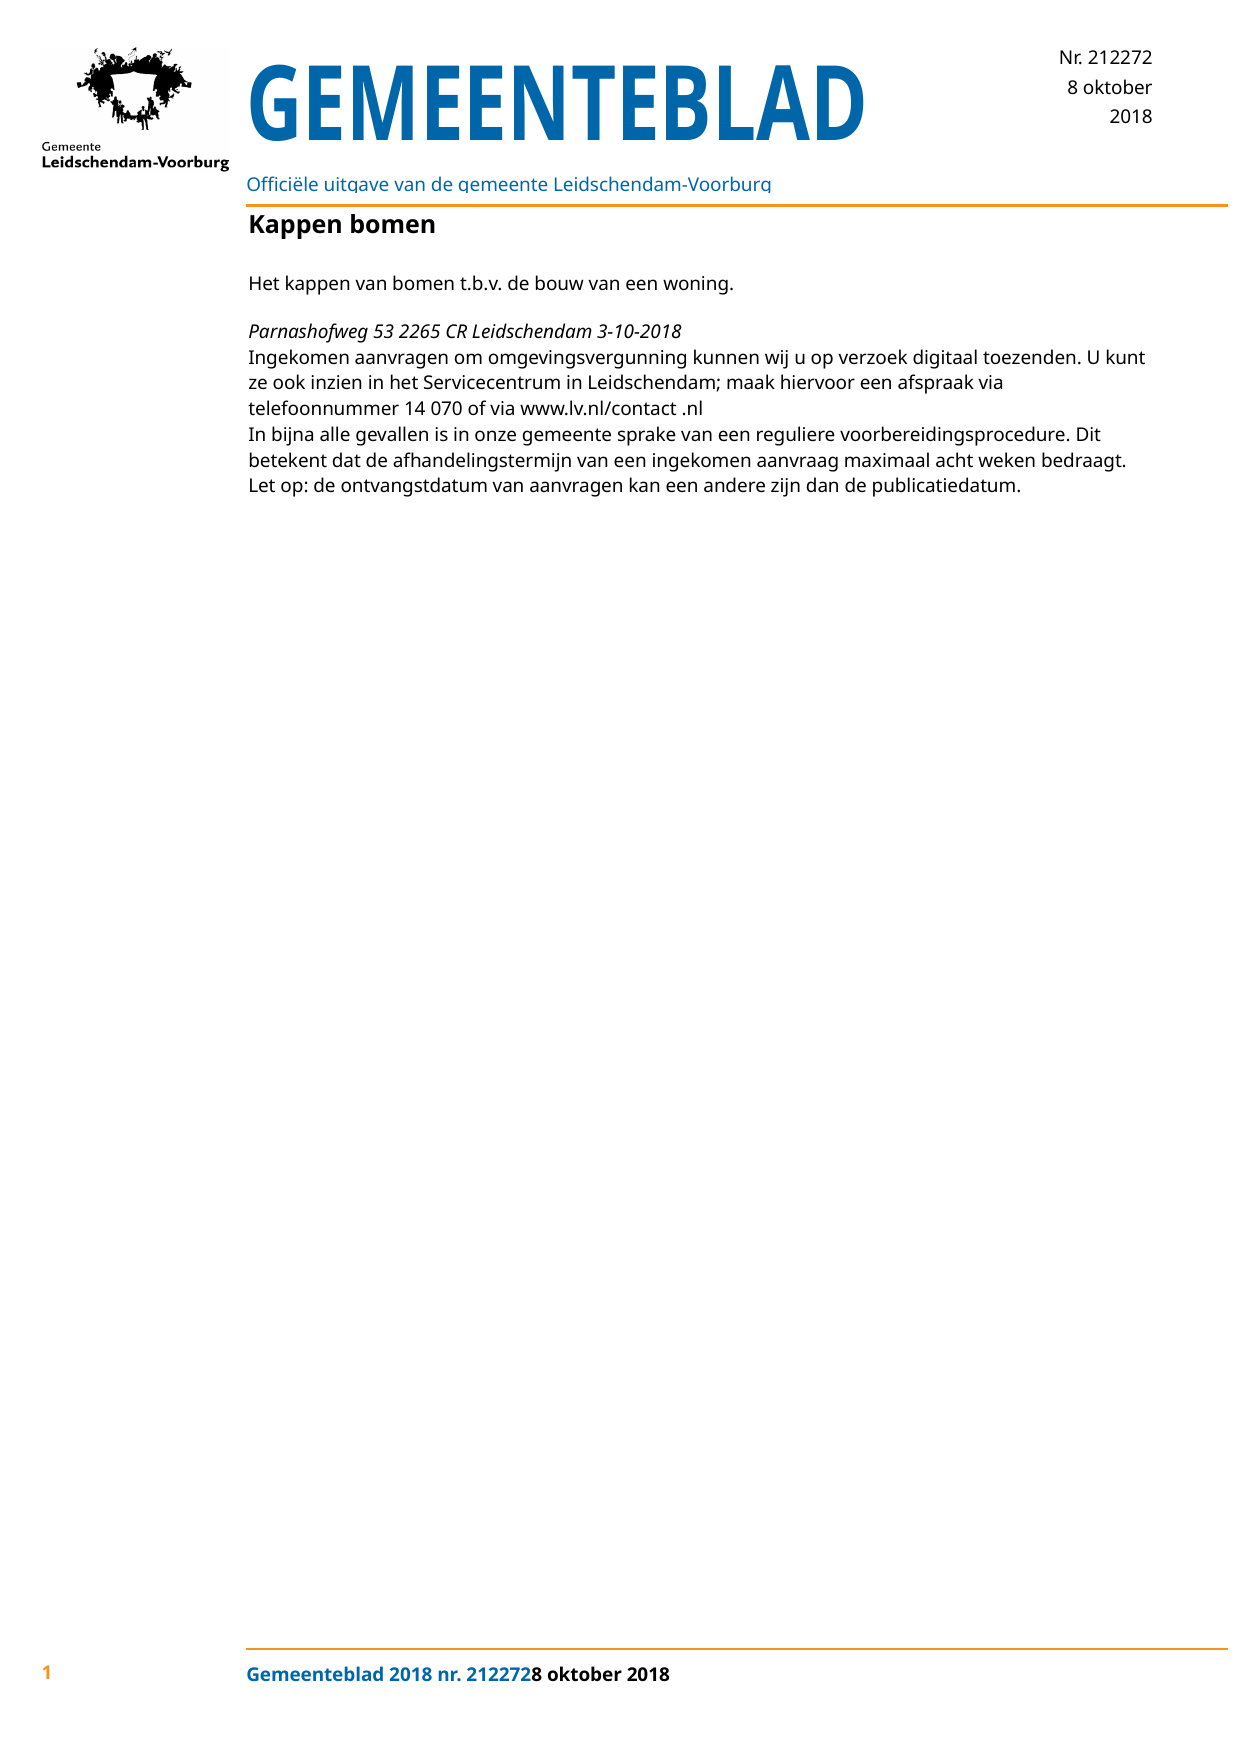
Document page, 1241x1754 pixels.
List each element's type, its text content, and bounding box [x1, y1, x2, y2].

text In bijna alle gevallen is in onze gemeente sprake van een reguliere voorbereidingsprocedure. Dit betekent dat de afhandelingstermijn van een ingekomen aanvraag maximaal acht weken bedraagt. Let op: de ontvangstdatum van aanvragen kan een andere zijn dan de publicatiedatum. [248, 421, 1152, 498]
text Het kappen van bomen t.b.v. de bouw van een woning. [248, 270, 1152, 296]
text Ingekomen aanvragen om omgevingsvergunning kunnen wij u op verzoek digitaal toezenden. U kunt ze ook inzien in het Servicecentrum in Leidschendam; maak hiervoor een afspraak via telefoonnummer 14 070 of via www.lv.nl/contact .nl [248, 344, 1152, 421]
text Kappen bomen [248, 207, 1152, 241]
text Parnashofweg 53 2265 CR Leidschendam 3-10-2018 [248, 318, 1152, 344]
picture [41, 47, 231, 172]
